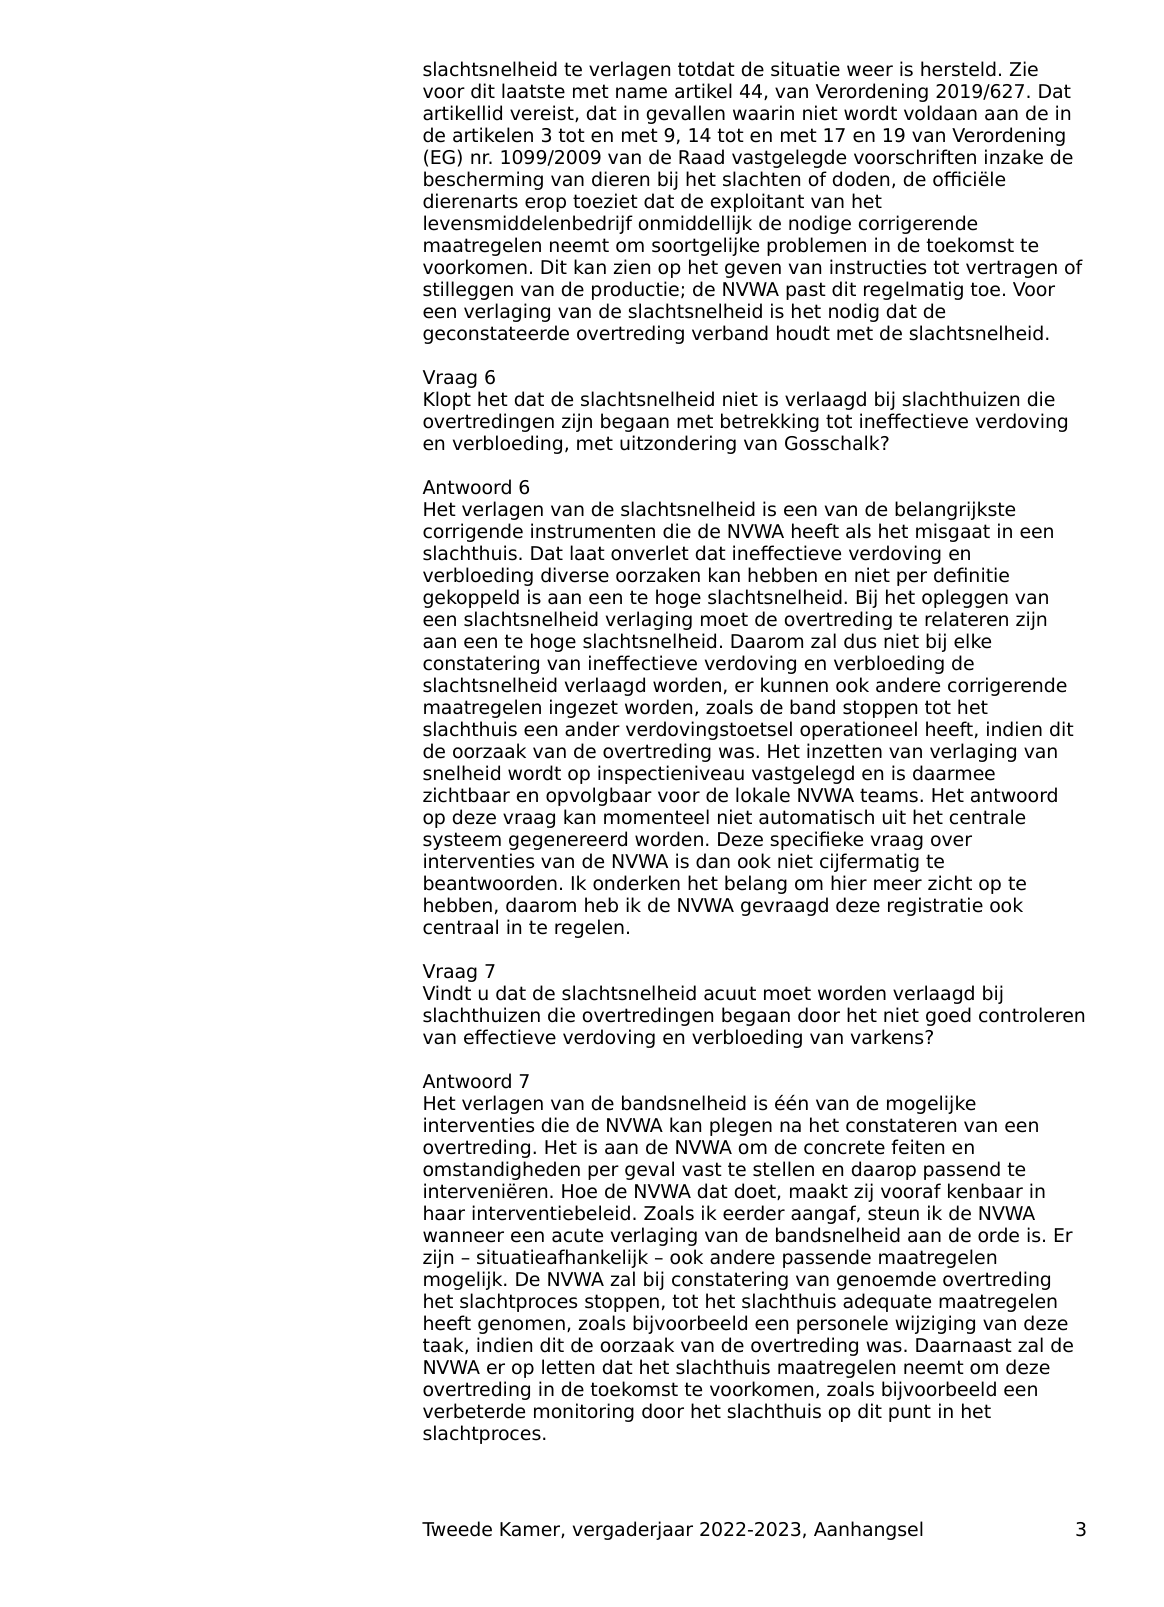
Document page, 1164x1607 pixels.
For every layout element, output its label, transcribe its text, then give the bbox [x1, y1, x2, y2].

text slachtsnelheid te verlagen totdat de situatie weer is hersteld. Zie voor dit laatste met name artikel 44, van Verordening 2019/627. Dat artikellid vereist, dat in gevallen waarin niet wordt voldaan aan de in de artikelen 3 tot en met 9, 14 tot en met 17 en 19 van Verordening (EG) nr. 1099/2009 van de Raad vastgelegde voorschriften inzake de bescherming van dieren bij het slachten of doden, de officiële dierenarts erop toeziet dat de exploitant van het levensmiddelenbedrijf onmiddellijk de nodige corrigerende maatregelen neemt om soortgelijke problemen in de toekomst te voorkomen. Dit kan zien op het geven van instructies tot vertragen of stilleggen van de productie; de NVWA past dit regelmatig toe. Voor een verlaging van de slachtsnelheid is het nodig dat de geconstateerde overtreding verband houdt met de slachtsnelheid. [422, 59, 1087, 345]
text Vraag 6 [422, 367, 1087, 389]
text Antwoord 6 [422, 477, 1087, 499]
text Het verlagen van de bandsnelheid is één van de mogelijke interventies die de NVWA kan plegen na het constateren van een overtreding. Het is aan de NVWA om de concrete feiten en omstandigheden per geval vast te stellen en daarop passend te interveniëren. Hoe de NVWA dat doet, maakt zij vooraf kenbaar in haar interventiebeleid. Zoals ik eerder aangaf, steun ik de NVWA wanneer een acute verlaging van de bandsnelheid aan de orde is. Er zijn – situatieafhankelijk – ook andere passende maatregelen mogelijk. De NVWA zal bij constatering van genoemde overtreding het slachtproces stoppen, tot het slachthuis adequate maatregelen heeft genomen, zoals bijvoorbeeld een personele wijziging van deze taak, indien dit de oorzaak van de overtreding was. Daarnaast zal de NVWA er op letten dat het slachthuis maatregelen neemt om deze overtreding in de toekomst te voorkomen, zoals bijvoorbeeld een verbeterde monitoring door het slachthuis op dit punt in het slachtproces. [422, 1093, 1087, 1444]
text Vraag 7 [422, 961, 1087, 983]
text Het verlagen van de slachtsnelheid is een van de belangrijkste corrigende instrumenten die de NVWA heeft als het misgaat in een slachthuis. Dat laat onverlet dat ineffectieve verdoving en verbloeding diverse oorzaken kan hebben en niet per definitie gekoppeld is aan een te hoge slachtsnelheid. Bij het opleggen van een slachtsnelheid verlaging moet de overtreding te relateren zijn aan een te hoge slachtsnelheid. Daarom zal dus niet bij elke constatering van ineffectieve verdoving en verbloeding de slachtsnelheid verlaagd worden, er kunnen ook andere corrigerende maatregelen ingezet worden, zoals de band stoppen tot het slachthuis een ander verdovingstoetsel operationeel heeft, indien dit de oorzaak van de overtreding was. Het inzetten van verlaging van snelheid wordt op inspectieniveau vastgelegd en is daarmee zichtbaar en opvolgbaar voor de lokale NVWA teams. Het antwoord op deze vraag kan momenteel niet automatisch uit het centrale systeem gegenereerd worden. Deze specifieke vraag over interventies van de NVWA is dan ook niet cijfermatig te beantwoorden. Ik onderken het belang om hier meer zicht op te hebben, daarom heb ik de NVWA gevraagd deze registratie ook centraal in te regelen. [422, 499, 1087, 939]
text Klopt het dat de slachtsnelheid niet is verlaagd bij slachthuizen die overtredingen zijn begaan met betrekking tot ineffectieve verdoving en verbloeding, met uitzondering van Gosschalk? [422, 389, 1087, 455]
text Antwoord 7 [422, 1071, 1087, 1093]
text Vindt u dat de slachtsnelheid acuut moet worden verlaagd bij slachthuizen die overtredingen begaan door het niet goed controleren van effectieve verdoving en verbloeding van varkens? [422, 983, 1087, 1049]
